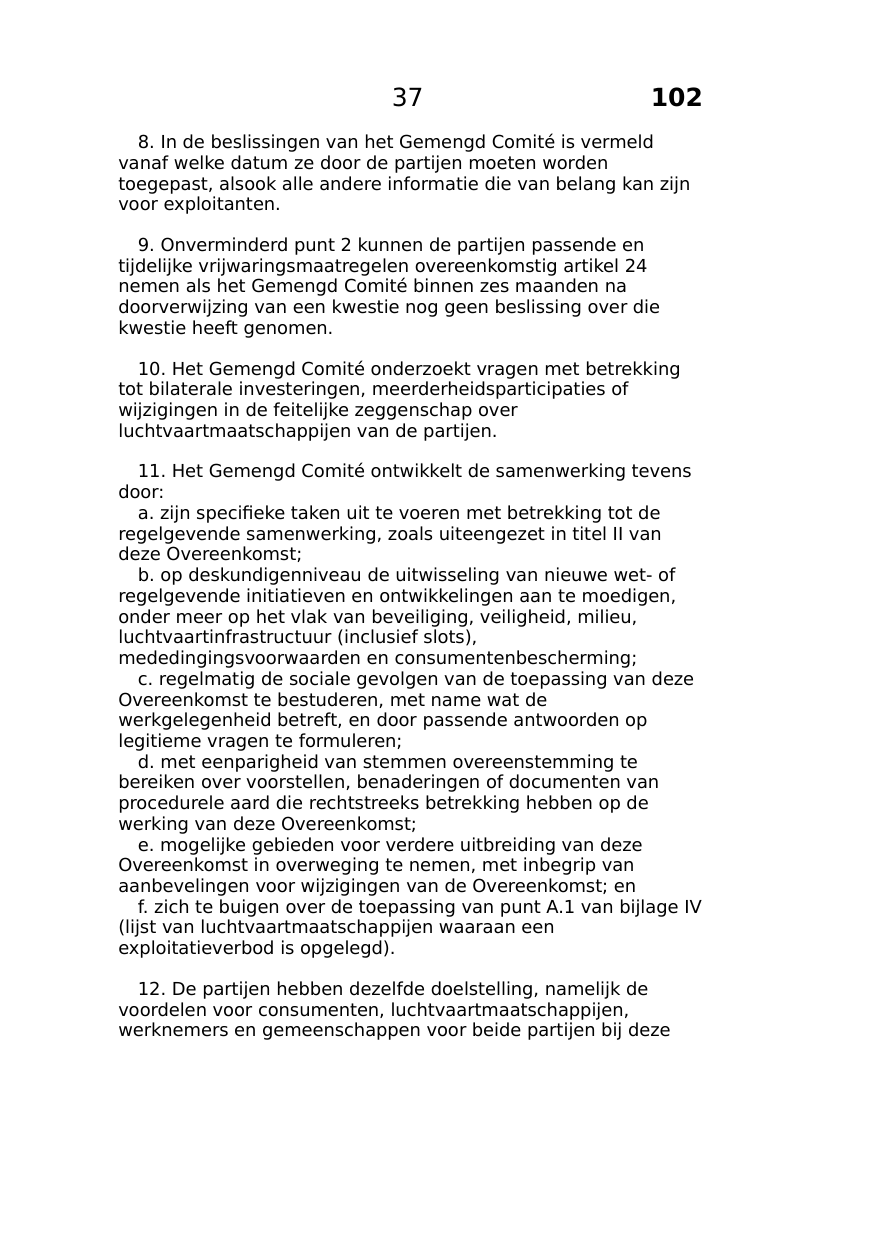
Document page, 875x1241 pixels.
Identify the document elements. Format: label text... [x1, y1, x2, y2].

text b. op deskundigenniveau de uitwisseling van nieuwe wet- of regelgevende initiatieven en ontwikkelingen aan te moedigen, onder meer op het vlak van beveiliging, veiligheid, milieu, luchtvaartinfrastructuur (inclusief slots), mededingingsvoorwaarden en consumentenbescherming; [118, 565, 703, 669]
text c. regelmatig de sociale gevolgen van de toepassing van deze Overeenkomst te bestuderen, met name wat de werkgelegenheid betreft, en door passende antwoorden op legitieme vragen te formuleren; [118, 669, 703, 752]
text 11. Het Gemengd Comité ontwikkelt de samenwerking tevens door: [118, 461, 703, 503]
text f. zich te buigen over de toepassing van punt A.1 van bijlage IV (lijst van luchtvaartmaatschappijen waaraan een exploitatieverbod is opgelegd). [118, 897, 703, 959]
text 8. In de beslissingen van het Gemengd Comité is vermeld vanaf welke datum ze door de partijen moeten worden toegepast, alsook alle andere informatie die van belang kan zijn voor exploitanten. [118, 132, 703, 215]
text a. zijn specifieke taken uit te voeren met betrekking tot de regelgevende samenwerking, zoals uiteengezet in titel II van deze Overeenkomst; [118, 503, 703, 565]
text d. met eenparigheid van stemmen overeenstemming te bereiken over voorstellen, benaderingen of documenten van procedurele aard die rechtstreeks betrekking hebben op de werking van deze Overeenkomst; [118, 752, 703, 834]
text 9. Onverminderd punt 2 kunnen de partijen passende en tijdelijke vrijwaringsmaatregelen overeenkomstig artikel 24 nemen als het Gemengd Comité binnen zes maanden na doorverwijzing van een kwestie nog geen beslissing over die kwestie heeft genomen. [118, 235, 703, 338]
text e. mogelijke gebieden voor verdere uitbreiding van deze Overeenkomst in overweging te nemen, met inbegrip van aanbevelingen voor wijzigingen van de Overeenkomst; en [118, 834, 703, 897]
text 10. Het Gemengd Comité onderzoekt vragen met betrekking tot bilaterale investeringen, meerderheidsparticipaties of wijzigingen in de feitelijke zeggenschap over luchtvaartmaatschappijen van de partijen. [118, 358, 703, 441]
text 12. De partijen hebben dezelfde doelstelling, namelijk de voordelen voor consumenten, luchtvaartmaatschappijen, werknemers en gemeenschappen voor beide partijen bij deze [118, 979, 703, 1041]
